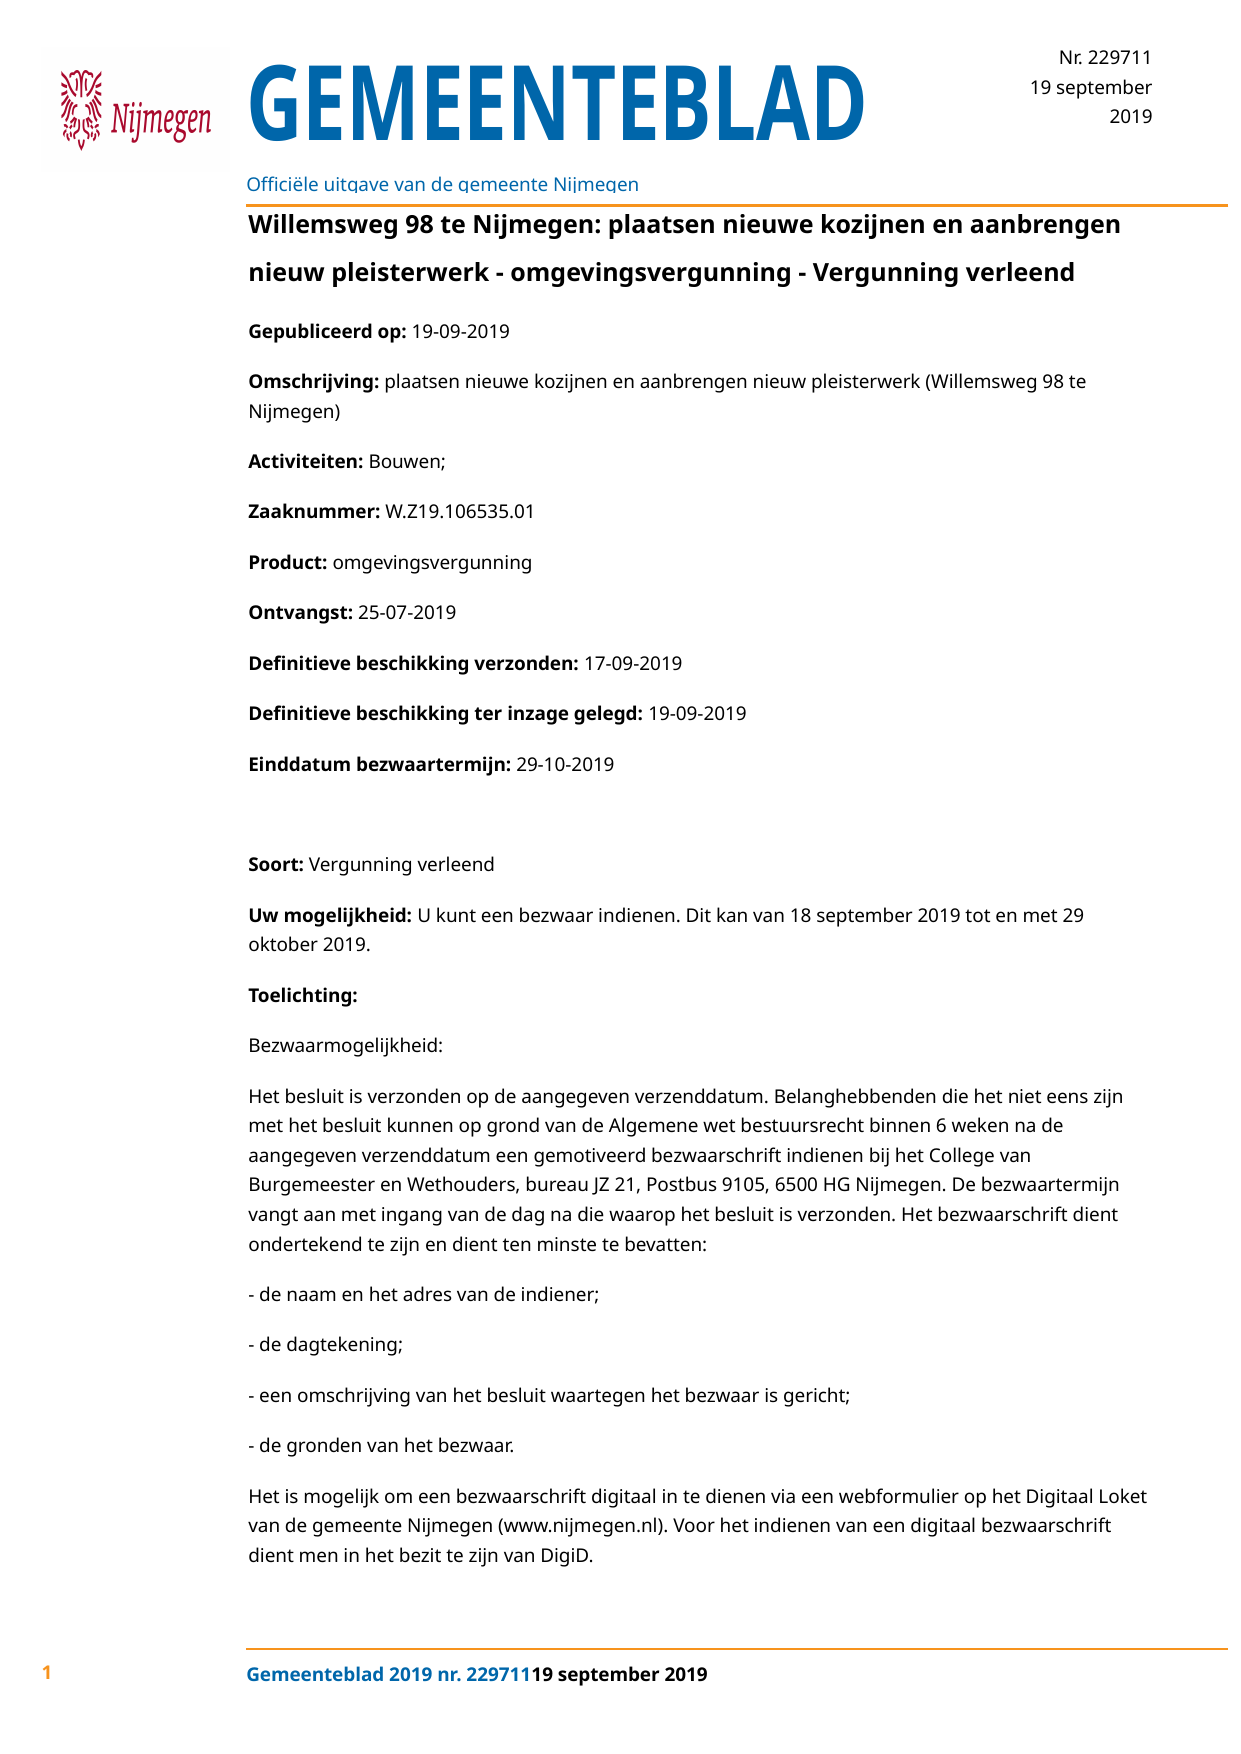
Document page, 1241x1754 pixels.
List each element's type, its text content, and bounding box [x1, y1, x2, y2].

text - de dagtekening; [248, 1332, 1152, 1357]
text Activiteiten: Bouwen; [248, 448, 1152, 474]
text Definitieve beschikking ter inzage gelegd: 19-09-2019 [248, 700, 1152, 726]
text - een omschrijving van het besluit waartegen het bezwaar is gericht; [248, 1382, 1152, 1408]
text Willemsweg 98 te Nijmegen: plaatsen nieuwe kozijnen en aanbrengen nieuw pleisterwerk - omgevingsvergunning - Vergunning verleend [248, 207, 1152, 288]
text Het is mogelijk om een bezwaarschrift digitaal in te dienen via een webformulier op het Digitaal Loket van de gemeente Nijmegen (www.nijmegen.nl). Voor het indienen van een digitaal bezwaarschrift dient men in het bezit te zijn van DigiD. [248, 1483, 1152, 1568]
text Zaaknummer: W.Z19.106535.01 [248, 499, 1152, 524]
text Het besluit is verzonden op de aangegeven verzenddatum. Belanghebbenden die het niet eens zijn met het besluit kunnen op grond van de Algemene wet bestuursrecht binnen 6 weken na de aangegeven verzenddatum een gemotiveerd bezwaarschrift indienen bij het College van Burgemeester en Wethouders, bureau JZ 21, Postbus 9105, 6500 HG Nijmegen. De bezwaartermijn vangt aan met ingang van de dag na die waarop het besluit is verzonden. Het bezwaarschrift dient ondertekend te zijn en dient ten minste te bevatten: [248, 1083, 1152, 1257]
text Gepubliceerd op: 19-09-2019 [248, 318, 1152, 344]
text Ontvangst: 25-07-2019 [248, 599, 1152, 625]
text Toelichting: [248, 982, 1152, 1008]
text - de gronden van het bezwaar. [248, 1432, 1152, 1458]
text Product: omgevingsvergunning [248, 549, 1152, 575]
picture [41, 47, 231, 172]
text Omschrijving: plaatsen nieuwe kozijnen en aanbrengen nieuw pleisterwerk (Willemsweg 98 te Nijmegen) [248, 368, 1152, 424]
text Einddatum bezwaartermijn: 29-10-2019 [248, 751, 1152, 777]
text Bezwaarmogelijkheid: [248, 1032, 1152, 1058]
text - de naam en het adres van de indiener; [248, 1281, 1152, 1307]
text Definitieve beschikking verzonden: 17-09-2019 [248, 650, 1152, 676]
text Soort: Vergunning verleend [248, 852, 1152, 877]
text Uw mogelijkheid: U kunt een bezwaar indienen. Dit kan van 18 september 2019 tot en met 29 oktober 2019. [248, 902, 1152, 957]
